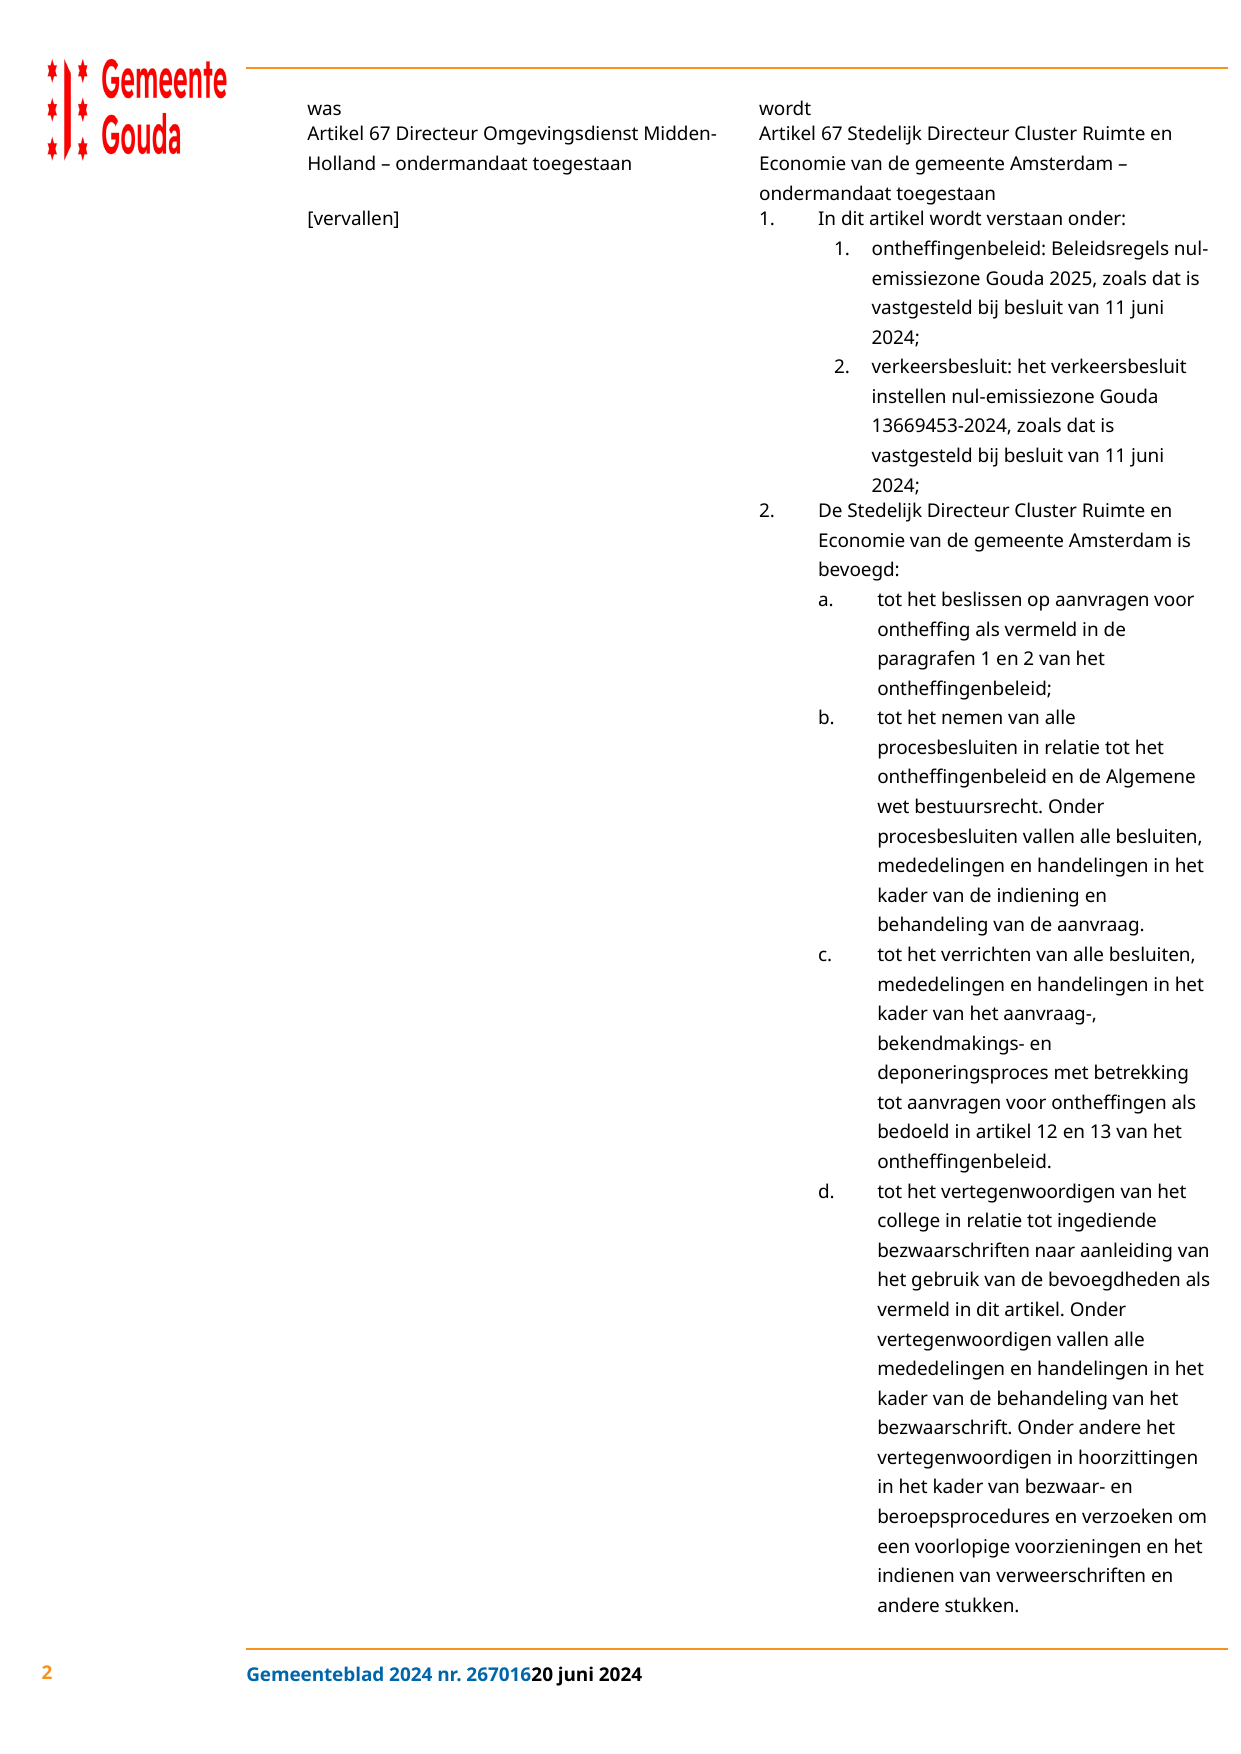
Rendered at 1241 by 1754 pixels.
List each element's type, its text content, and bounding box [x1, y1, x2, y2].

table_cell Artikel 67 Stedelijk Directeur Cluster Ruimte en Economie van de gemeente Amsterdam – ondermandaat toegestaan [759, 121, 1211, 206]
table_cell [vervallen] [307, 206, 759, 497]
table_cell In dit artikel wordt verstaan onder: ontheffingenbeleid: Beleidsregels nul-emissiezone Gouda 2025, zoals dat is vastgesteld bij besluit van 11 juni 2024; verkeersbesluit: het verkeersbesluit instellen nul-emissiezone Gouda 13669453-2024, zoals dat is vastgesteld bij besluit van 11 juni 2024; [759, 206, 1211, 497]
table_header was [307, 95, 759, 121]
table_cell [307, 498, 759, 1612]
table_header wordt [759, 95, 1211, 121]
table_cell De Stedelijk Directeur Cluster Ruimte en Economie van de gemeente Amsterdam is bevoegd: tot het beslissen op aanvragen voor ontheffing als vermeld in de paragrafen 1 en 2 van het ontheffingenbeleid; tot het nemen van alle procesbesluiten in relatie tot het ontheffingenbeleid en de Algemene wet bestuursrecht. Onder procesbesluiten vallen alle besluiten, mededelingen en handelingen in het kader van de indiening en behandeling van de aanvraag. tot het verrichten van alle besluiten, mededelingen en handelingen in het kader van het aanvraag-, bekendmakings- en deponeringsproces met betrekking tot aanvragen voor ontheffingen als bedoeld in artikel 12 en 13 van het ontheffingenbeleid. tot het vertegenwoordigen van het college in relatie tot ingediende bezwaarschriften naar aanleiding van het gebruik van de bevoegdheden als vermeld in dit artikel. Onder vertegenwoordigen vallen alle mededelingen en handelingen in het kader van de behandeling van het bezwaarschrift. Onder andere het vertegenwoordigen in hoorzittingen in het kader van bezwaar- en beroepsprocedures en verzoeken om een voorlopige voorzieningen en het indienen van verweerschriften en andere stukken. [759, 498, 1211, 1612]
picture [41, 47, 231, 172]
table_cell Artikel 67 Directeur Omgevingsdienst Midden-Holland – ondermandaat toegestaan [307, 121, 759, 206]
